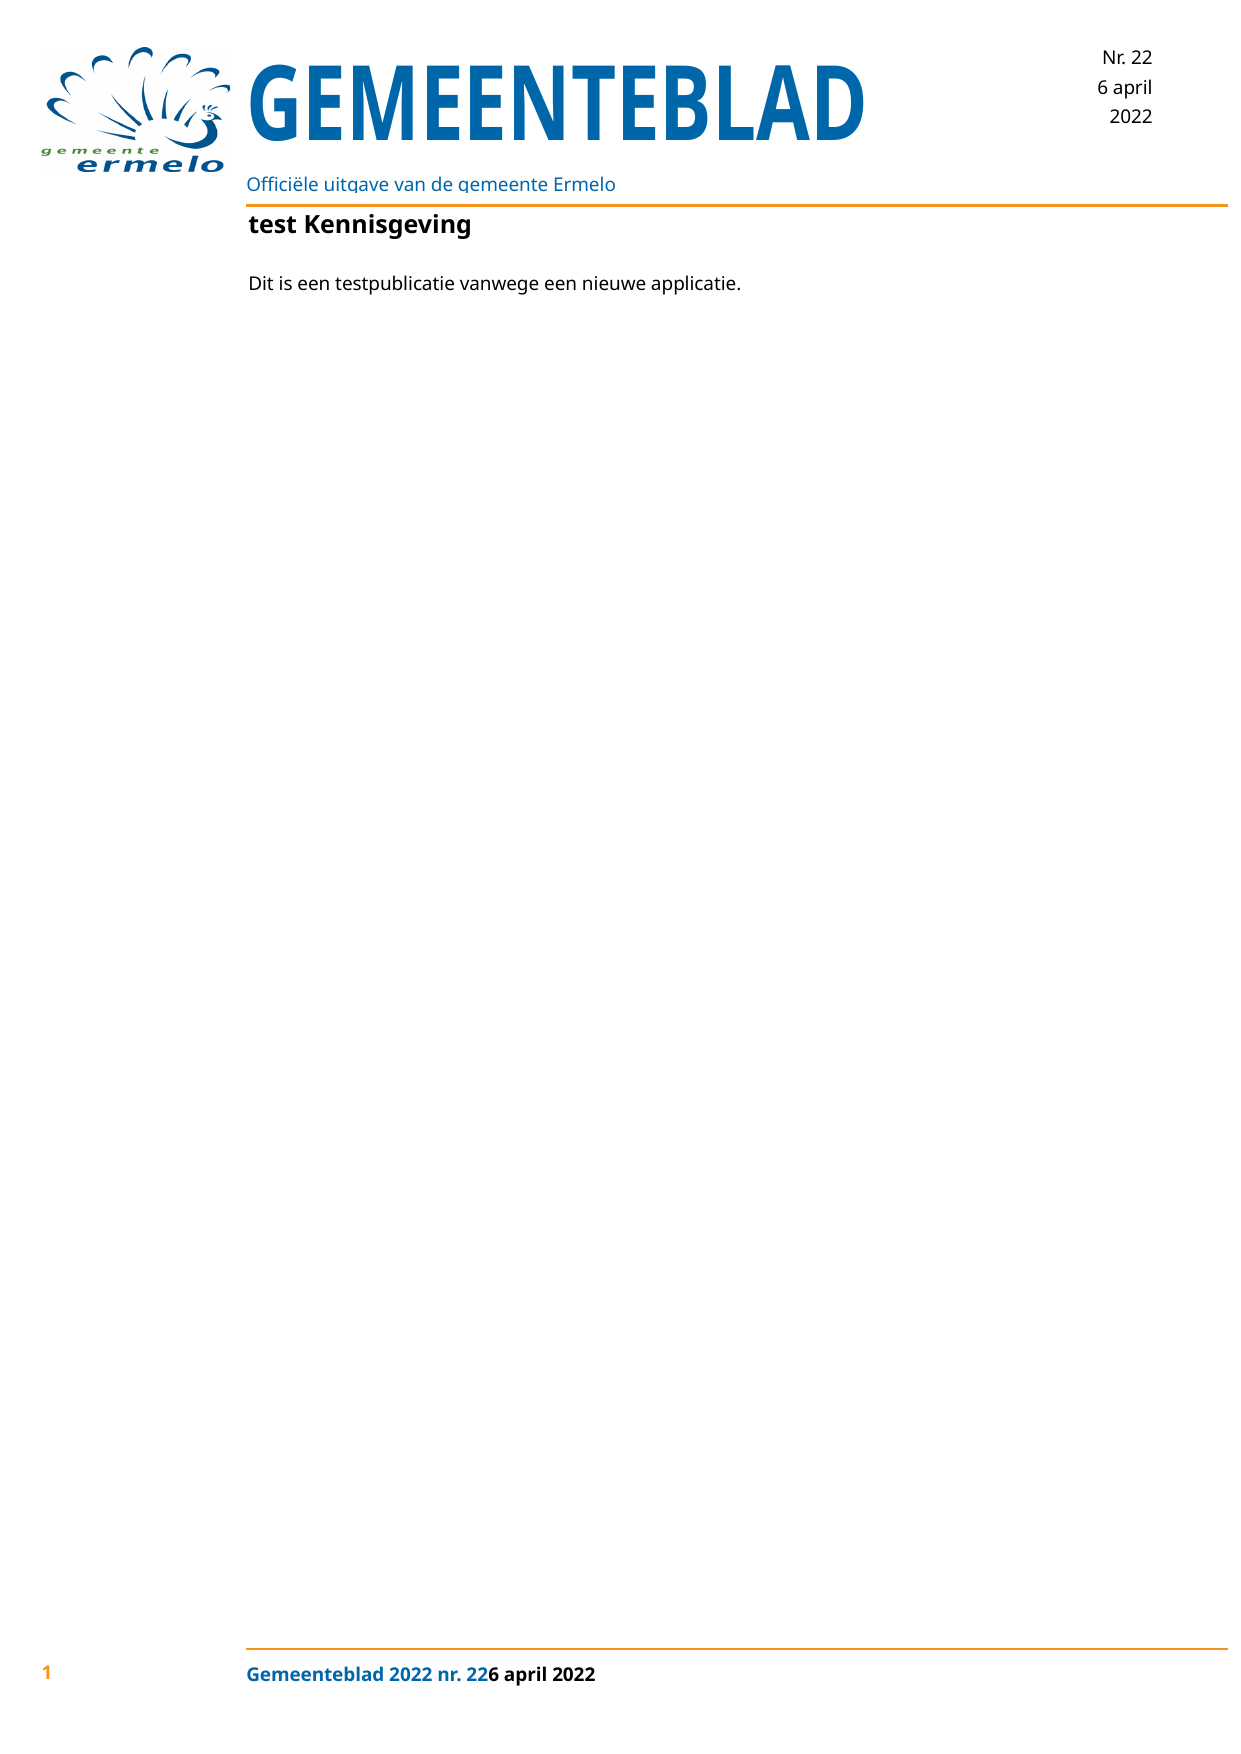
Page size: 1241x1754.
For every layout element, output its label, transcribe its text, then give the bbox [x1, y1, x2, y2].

text test Kennisgeving [248, 207, 1152, 241]
text Dit is een testpublicatie vanwege een nieuwe applicatie. [248, 270, 1152, 296]
picture [41, 47, 231, 172]
